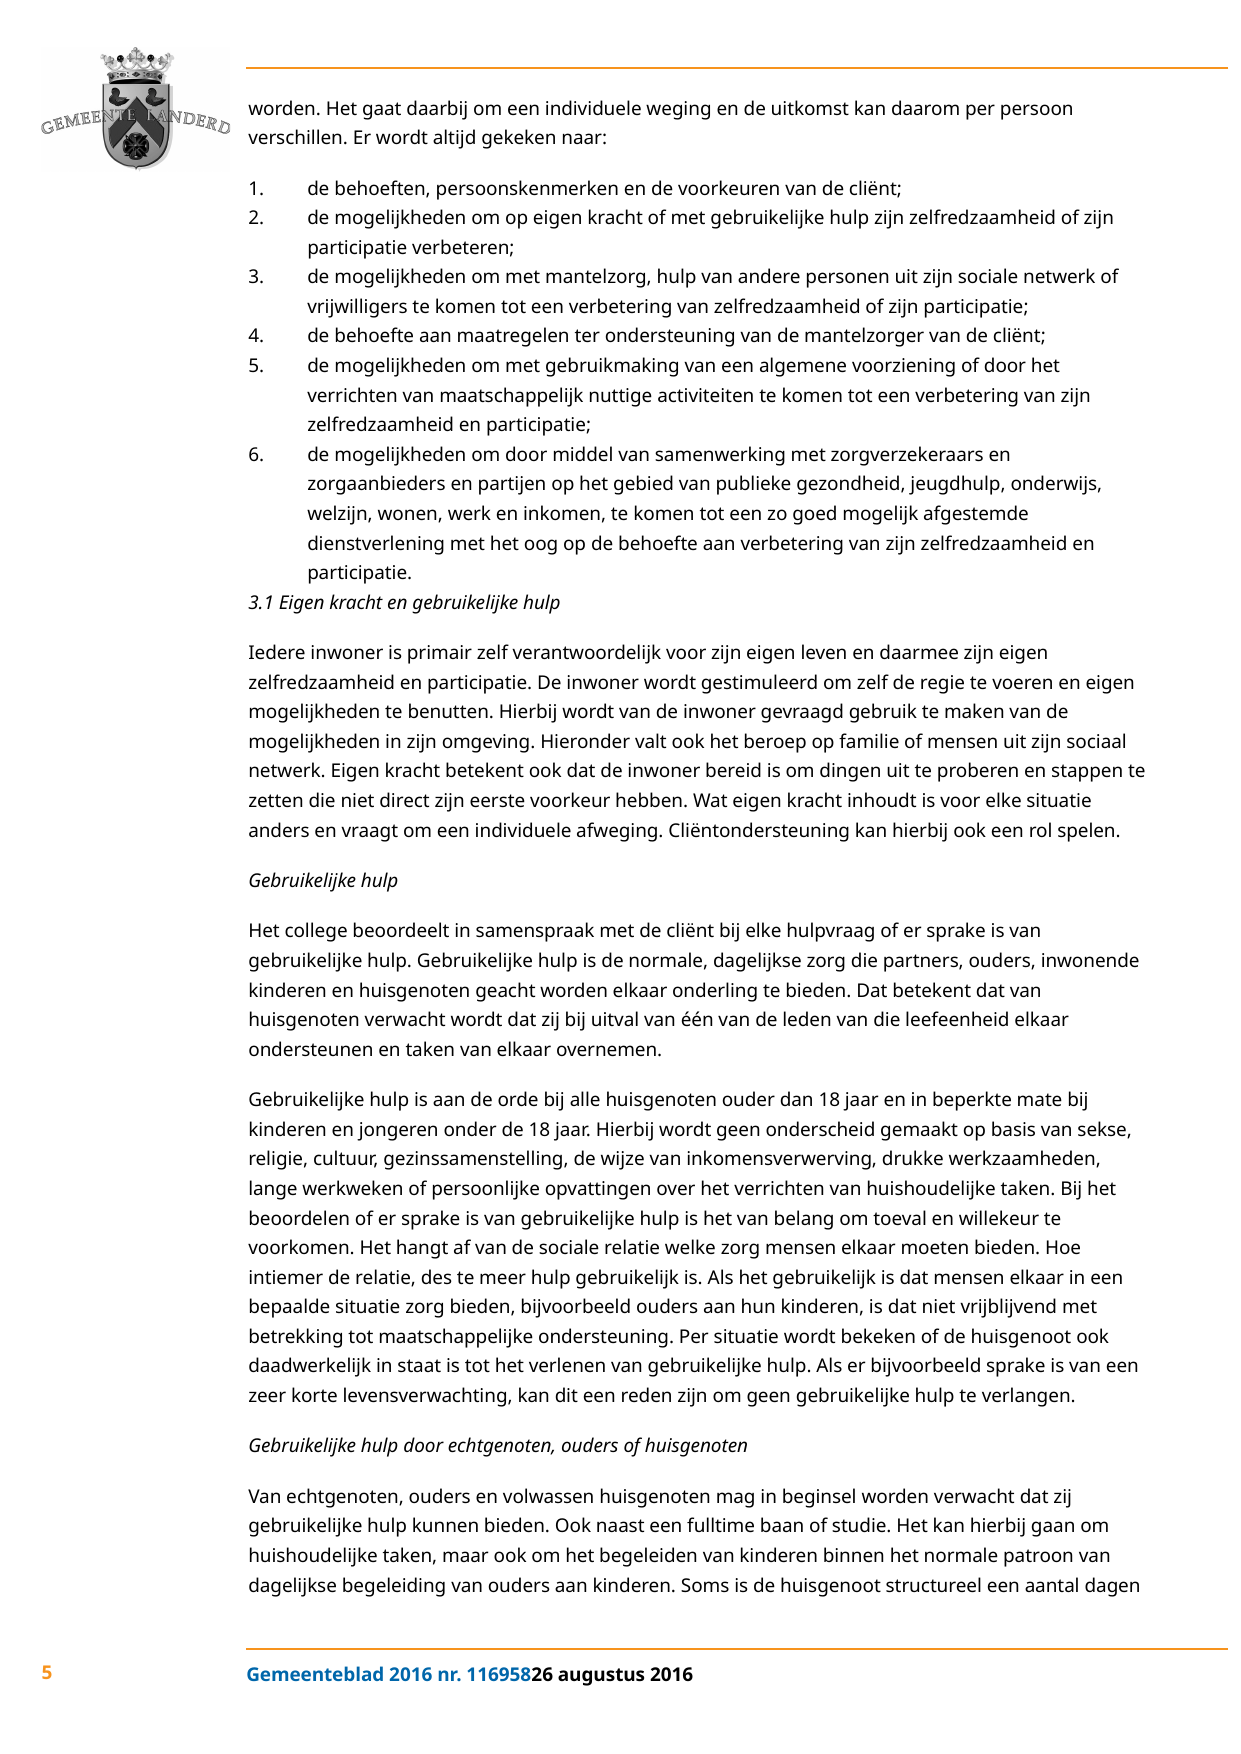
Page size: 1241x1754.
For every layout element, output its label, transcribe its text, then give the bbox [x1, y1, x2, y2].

picture [41, 47, 231, 172]
text Gebruikelijke hulp door echtgenoten, ouders of huisgenoten [248, 1433, 1152, 1458]
list de mogelijkheden om met gebruikmaking van een algemene voorziening of door het verrichten van maatschappelijk nuttige activiteiten te komen tot een verbetering van zijn zelfredzaamheid en participatie; [248, 352, 1152, 437]
list de behoefte aan maatregelen ter ondersteuning van de mantelzorger van de cliënt; [248, 323, 1152, 348]
text Gebruikelijke hulp [248, 867, 1152, 893]
list de mogelijkheden om door middel van samenwerking met zorgverzekeraars en zorgaanbieders en partijen op het gebied van publieke gezondheid, jeugdhulp, onderwijs, welzijn, wonen, werk en inkomen, te komen tot een zo goed mogelijk afgestemde dienstverlening met het oog op de behoefte aan verbetering van zijn zelfredzaamheid en participatie. [248, 441, 1152, 585]
list de behoeften, persoonskenmerken en de voorkeuren van de cliënt; [248, 175, 1152, 201]
text Van echtgenoten, ouders en volwassen huisgenoten mag in beginsel worden verwacht dat zij gebruikelijke hulp kunnen bieden. Ook naast een fulltime baan of studie. Het kan hierbij gaan om huishoudelijke taken, maar ook om het begeleiden van kinderen binnen het normale patroon van dagelijkse begeleiding van ouders aan kinderen. Soms is de huisgenoot structureel een aantal dagen [248, 1483, 1152, 1598]
text worden. Het gaat daarbij om een individuele weging en de uitkomst kan daarom per persoon verschillen. Er wordt altijd gekeken naar: [248, 95, 1152, 150]
text Het college beoordeelt in samenspraak met de cliënt bij elke hulpvraag of er sprake is van gebruikelijke hulp. Gebruikelijke hulp is de normale, dagelijkse zorg die partners, ouders, inwonende kinderen en huisgenoten geacht worden elkaar onderling te bieden. Dat betekent dat van huisgenoten verwacht wordt dat zij bij uitval van één van de leden van die leefeenheid elkaar ondersteunen en taken van elkaar overnemen. [248, 918, 1152, 1062]
text Iedere inwoner is primair zelf verantwoordelijk voor zijn eigen leven en daarmee zijn eigen zelfredzaamheid en participatie. De inwoner wordt gestimuleerd om zelf de regie te voeren en eigen mogelijkheden te benutten. Hierbij wordt van de inwoner gevraagd gebruik te maken van de mogelijkheden in zijn omgeving. Hieronder valt ook het beroep op familie of mensen uit zijn sociaal netwerk. Eigen kracht betekent ook dat de inwoner bereid is om dingen uit te proberen en stappen te zetten die niet direct zijn eerste voorkeur hebben. Wat eigen kracht inhoudt is voor elke situatie anders en vraagt om een individuele afweging. Cliëntondersteuning kan hierbij ook een rol spelen. [248, 639, 1152, 843]
text Gebruikelijke hulp is aan de orde bij alle huisgenoten ouder dan 18 jaar en in beperkte mate bij kinderen en jongeren onder de 18 jaar. Hierbij wordt geen onderscheid gemaakt op basis van sekse, religie, cultuur, gezinssamenstelling, de wijze van inkomensverwerving, drukke werkzaamheden, lange werkweken of persoonlijke opvattingen over het verrichten van huishoudelijke taken. Bij het beoordelen of er sprake is van gebruikelijke hulp is het van belang om toeval en willekeur te voorkomen. Het hangt af van de sociale relatie welke zorg mensen elkaar moeten bieden. Hoe intiemer de relatie, des te meer hulp gebruikelijk is. Als het gebruikelijk is dat mensen elkaar in een bepaalde situatie zorg bieden, bijvoorbeeld ouders aan hun kinderen, is dat niet vrijblijvend met betrekking tot maatschappelijke ondersteuning. Per situatie wordt bekeken of de huisgenoot ook daadwerkelijk in staat is tot het verlenen van gebruikelijke hulp. Als er bijvoorbeeld sprake is van een zeer korte levensverwachting, kan dit een reden zijn om geen gebruikelijke hulp te verlangen. [248, 1086, 1152, 1408]
text 3.1 Eigen kracht en gebruikelijke hulp [248, 589, 1152, 615]
list de mogelijkheden om met mantelzorg, hulp van andere personen uit zijn sociale netwerk of vrijwilligers te komen tot een verbetering van zelfredzaamheid of zijn participatie; [248, 263, 1152, 319]
list de mogelijkheden om op eigen kracht of met gebruikelijke hulp zijn zelfredzaamheid of zijn participatie verbeteren; [248, 204, 1152, 260]
